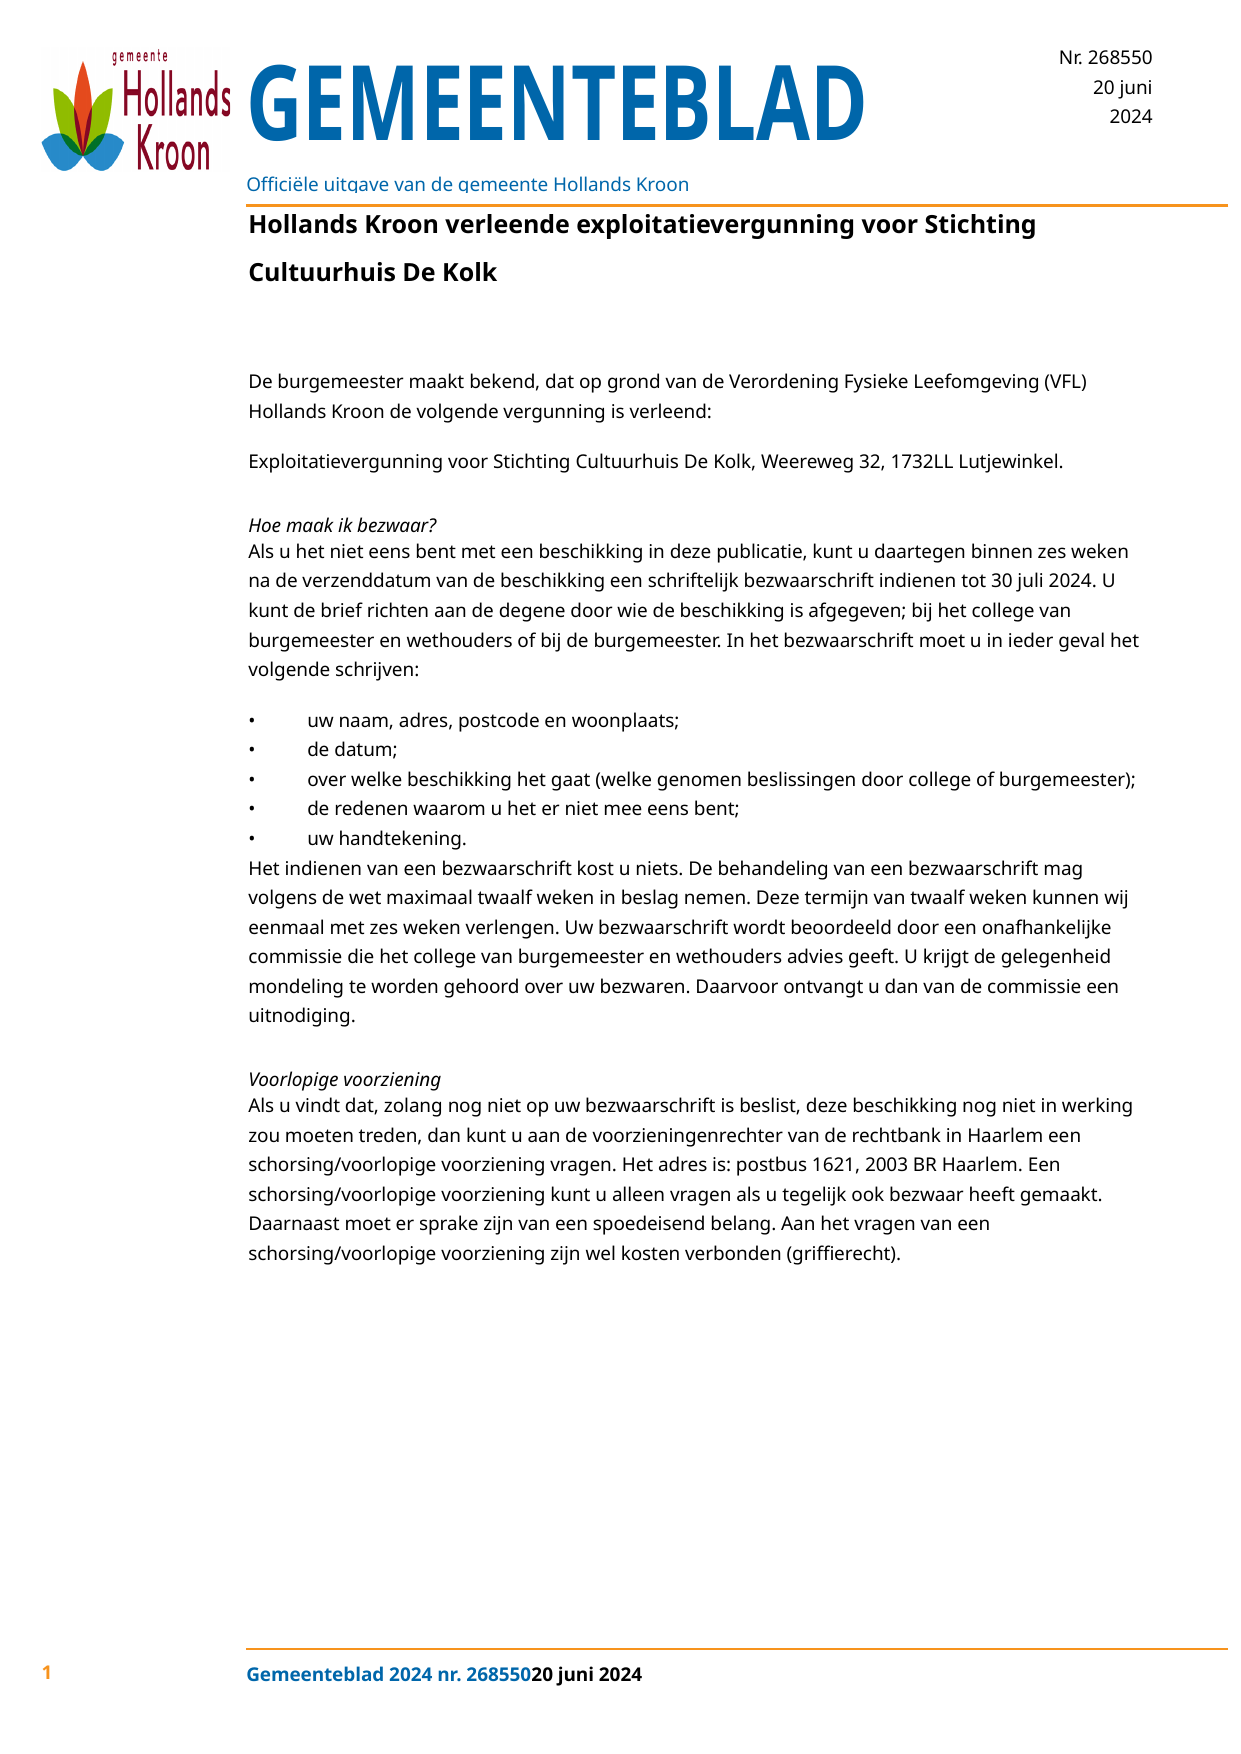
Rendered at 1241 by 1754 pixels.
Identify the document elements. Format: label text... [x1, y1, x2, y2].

picture [41, 47, 231, 172]
text De burgemeester maakt bekend, dat op grond van de Verordening Fysieke Leefomgeving (VFL) Hollands Kroon de volgende vergunning is verleend: [248, 368, 1152, 424]
list uw naam, adres, postcode en woonplaats; [248, 707, 1152, 732]
text Exploitatievergunning voor Stichting Cultuurhuis De Kolk, Weereweg 32, 1732LL Lutjewinkel. [248, 448, 1152, 474]
text Hollands Kroon verleende exploitatievergunning voor Stichting Cultuurhuis De Kolk [248, 207, 1152, 288]
text Als u vindt dat, zolang nog niet op uw bezwaarschrift is beslist, deze beschikking nog niet in werking zou moeten treden, dan kunt u aan de voorzieningenrechter van de rechtbank in Haarlem een schorsing/voorlopige voorziening vragen. Het adres is: postbus 1621, 2003 BR Haarlem. Een schorsing/voorlopige voorziening kunt u alleen vragen als u tegelijk ook bezwaar heeft gemaakt. Daarnaast moet er sprake zijn van een spoedeisend belang. Aan het vragen van een schorsing/voorlopige voorziening zijn wel kosten verbonden (griffierecht). [248, 1092, 1152, 1266]
list over welke beschikking het gaat (welke genomen beslissingen door college of burgemeester); [248, 766, 1152, 792]
list de redenen waarom u het er niet mee eens bent; [248, 796, 1152, 821]
text Hoe maak ik bezwaar? [248, 512, 1152, 538]
list uw handtekening. [248, 825, 1152, 851]
text Het indienen van een bezwaarschrift kost u niets. De behandeling van een bezwaarschrift mag volgens de wet maximaal twaalf weken in beslag nemen. Deze termijn van twaalf weken kunnen wij eenmaal met zes weken verlengen. Uw bezwaarschrift wordt beoordeeld door een onafhankelijke commissie die het college van burgemeester en wethouders advies geeft. U krijgt de gelegenheid mondeling te worden gehoord over uw bezwaren. Daarvoor ontvangt u dan van de commissie een uitnodiging. [248, 855, 1152, 1028]
list de datum; [248, 736, 1152, 762]
text Voorlopige voorziening [248, 1067, 1152, 1092]
text Als u het niet eens bent met een beschikking in deze publicatie, kunt u daartegen binnen zes weken na de verzenddatum van de beschikking een schriftelijk bezwaarschrift indienen tot 30 juli 2024. U kunt de brief richten aan de degene door wie de beschikking is afgegeven; bij het college van burgemeester en wethouders of bij de burgemeester. In het bezwaarschrift moet u in ieder geval het volgende schrijven: [248, 538, 1152, 682]
